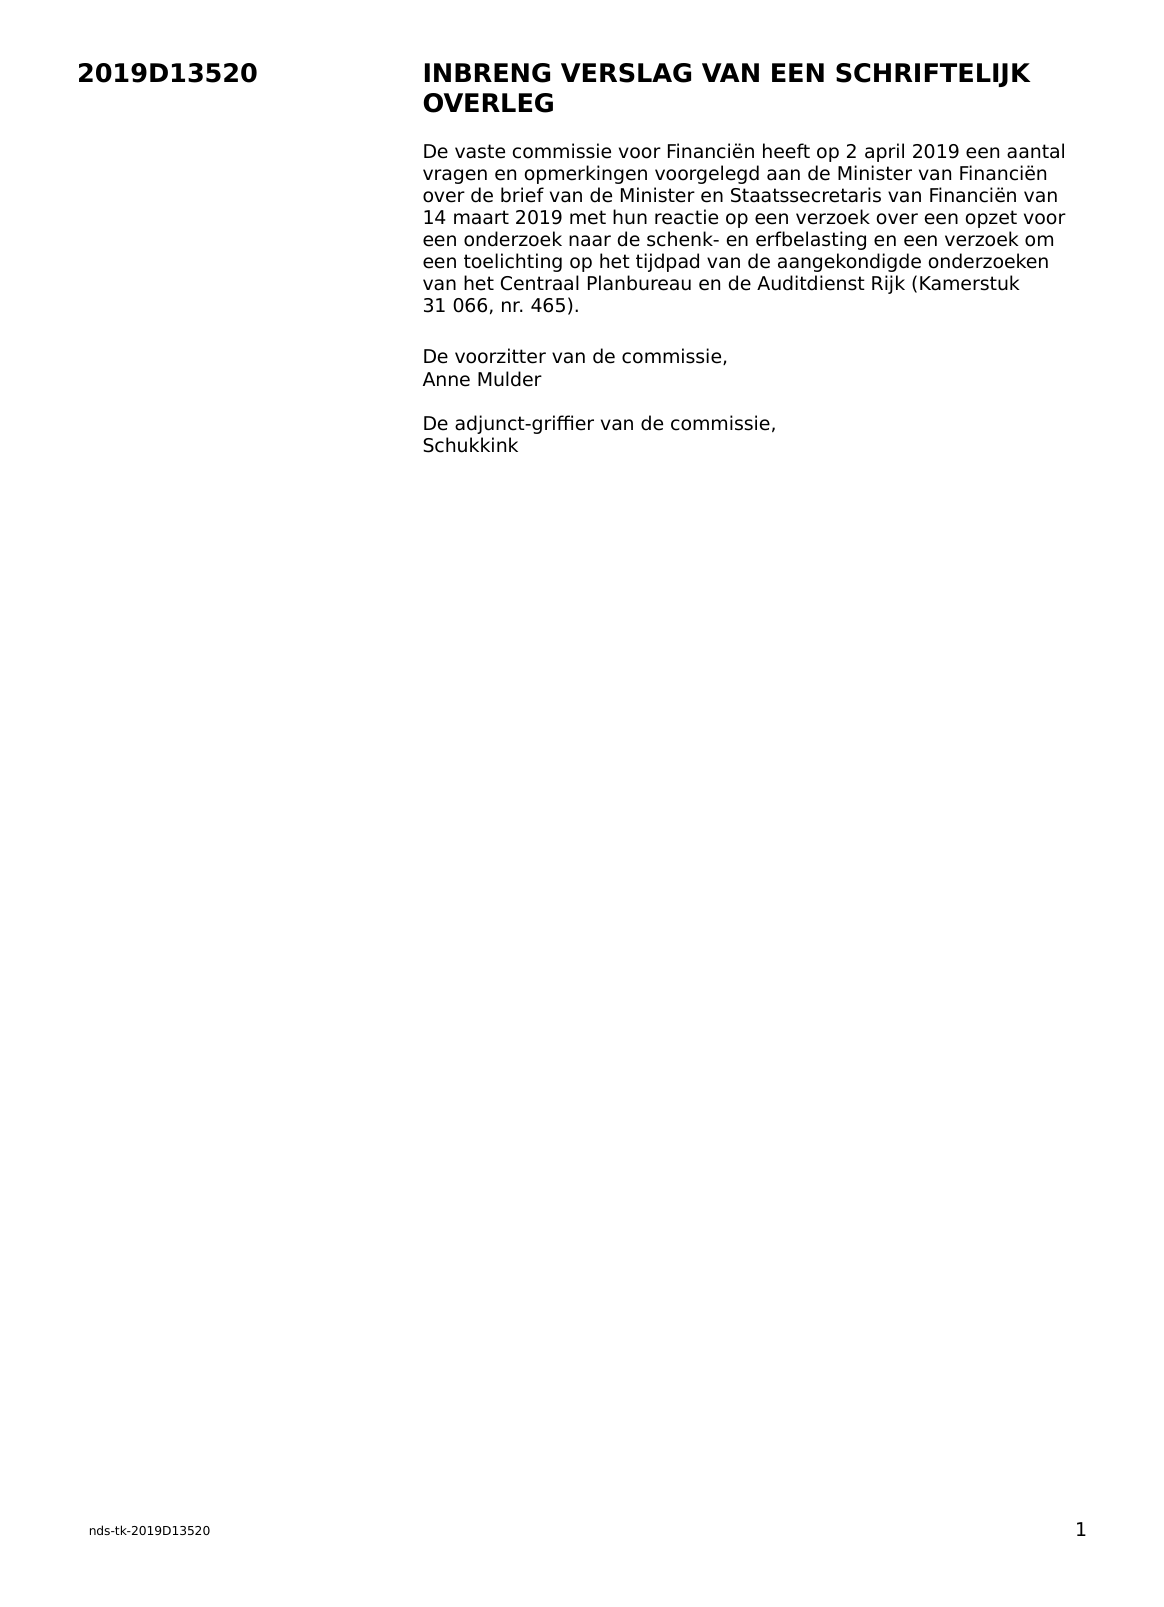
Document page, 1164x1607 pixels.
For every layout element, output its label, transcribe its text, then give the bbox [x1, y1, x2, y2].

text nds-tk-2019D13520 [88, 1524, 323, 1538]
text 2019D13520 INBRENG VERSLAG VAN EEN SCHRIFTELIJK OVERLEG [77, 59, 1087, 118]
text De adjunct-griffier van de commissie, Schukkink [422, 413, 1087, 457]
text De voorzitter van de commissie, Anne Mulder [422, 346, 1087, 390]
text De vaste commissie voor Financiën heeft op 2 april 2019 een aantal vragen en opmerkingen voorgelegd aan de Minister van Financiën over de brief van de Minister en Staatssecretaris van Financiën van 14 maart 2019 met hun reactie op een verzoek over een opzet voor een onderzoek naar de schenk- en erfbelasting en een verzoek om een toelichting op het tijdpad van de aangekondigde onderzoeken van het Centraal Planbureau en de Auditdienst Rijk (Kamerstuk 31 066, nr. 465). [422, 141, 1087, 316]
